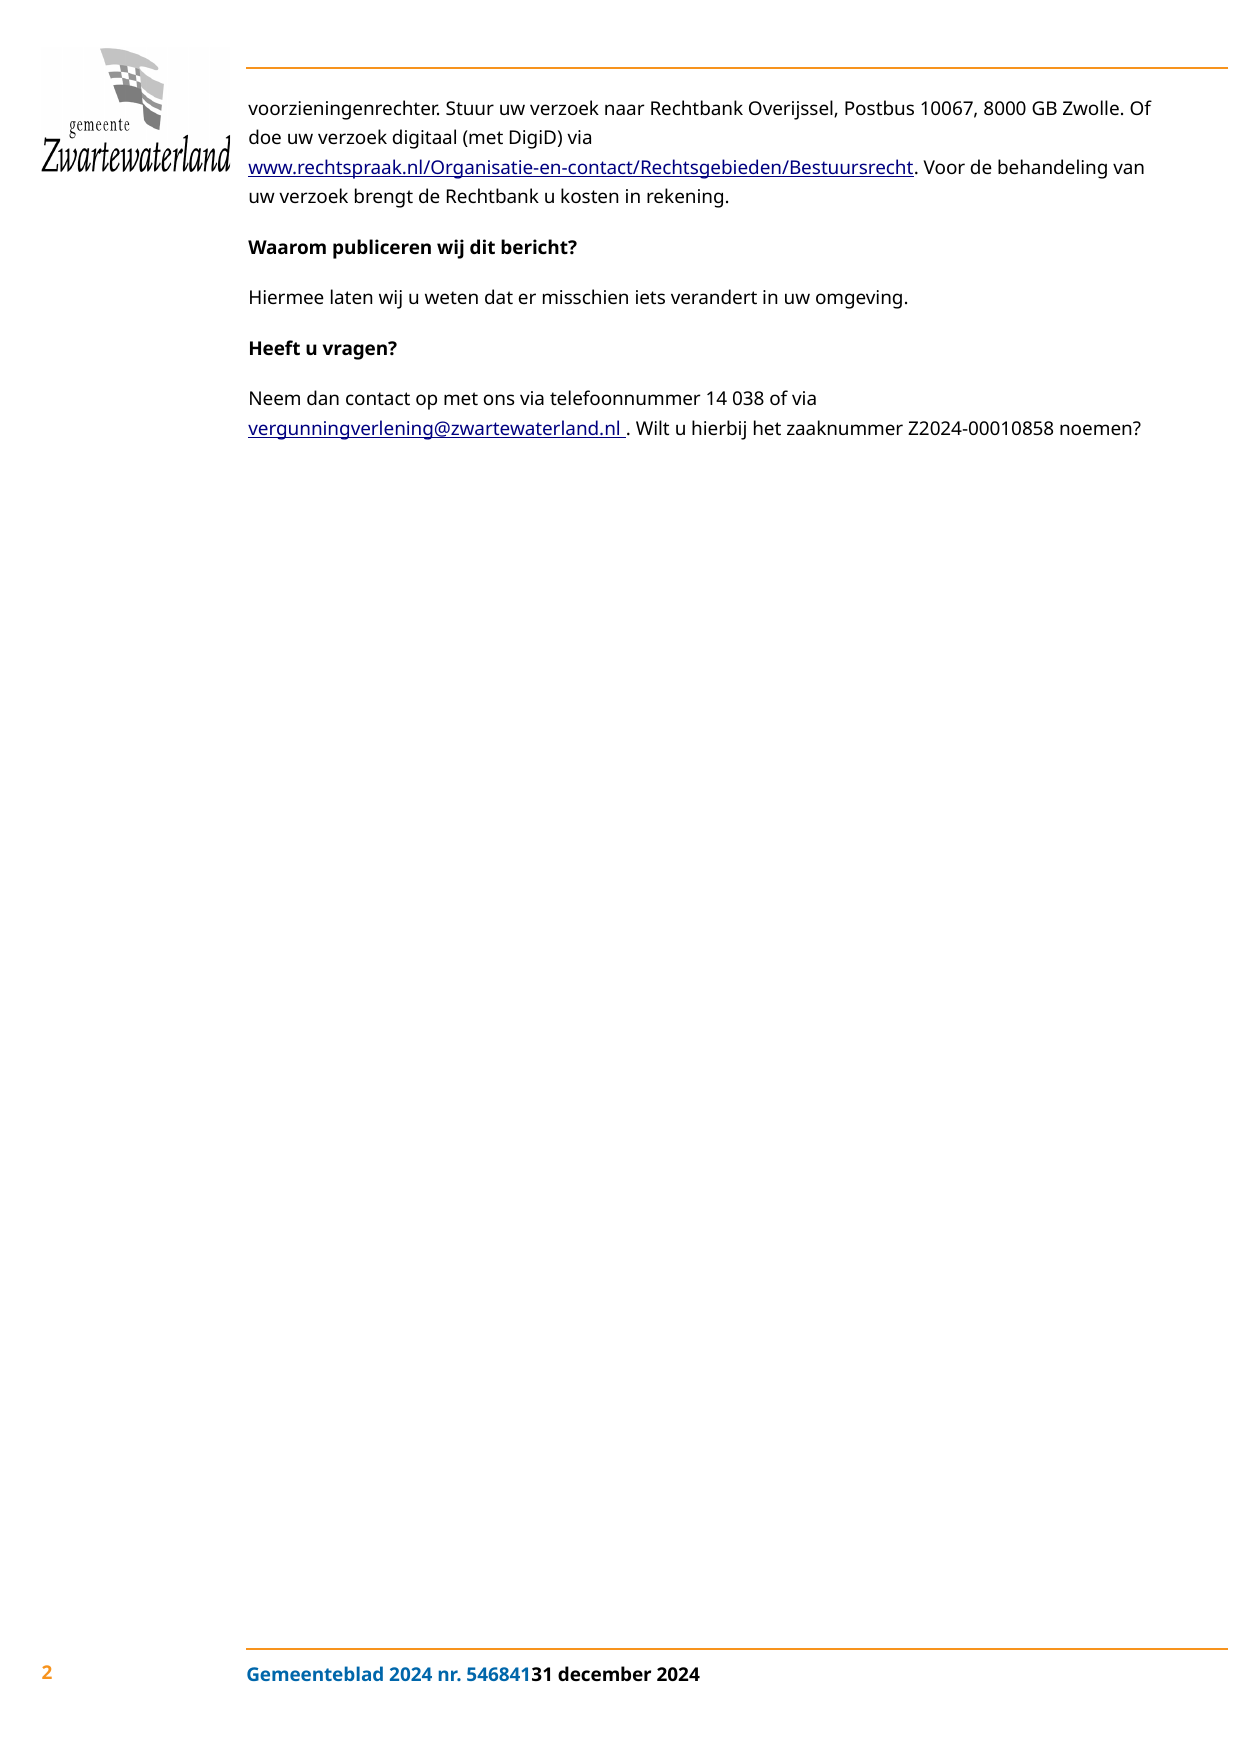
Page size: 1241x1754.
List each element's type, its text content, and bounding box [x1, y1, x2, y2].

text voorzieningenrechter. Stuur uw verzoek naar Rechtbank Overijssel, Postbus 10067, 8000 GB Zwolle. Of doe uw verzoek digitaal (met DigiD) via www.rechtspraak.nl/Organisatie-en-contact/Rechtsgebieden/Bestuursrecht. Voor de behandeling van uw verzoek brengt de Rechtbank u kosten in rekening. [248, 95, 1152, 209]
text Waarom publiceren wij dit bericht? [248, 234, 1152, 260]
text Heeft u vragen? [248, 335, 1152, 361]
picture [41, 47, 231, 172]
text Hiermee laten wij u weten dat er misschien iets verandert in uw omgeving. [248, 284, 1152, 310]
text Neem dan contact op met ons via telefoonnummer 14 038 of via vergunningverlening@zwartewaterland.nl . Wilt u hierbij het zaaknummer Z2024-00010858 noemen? [248, 385, 1152, 441]
